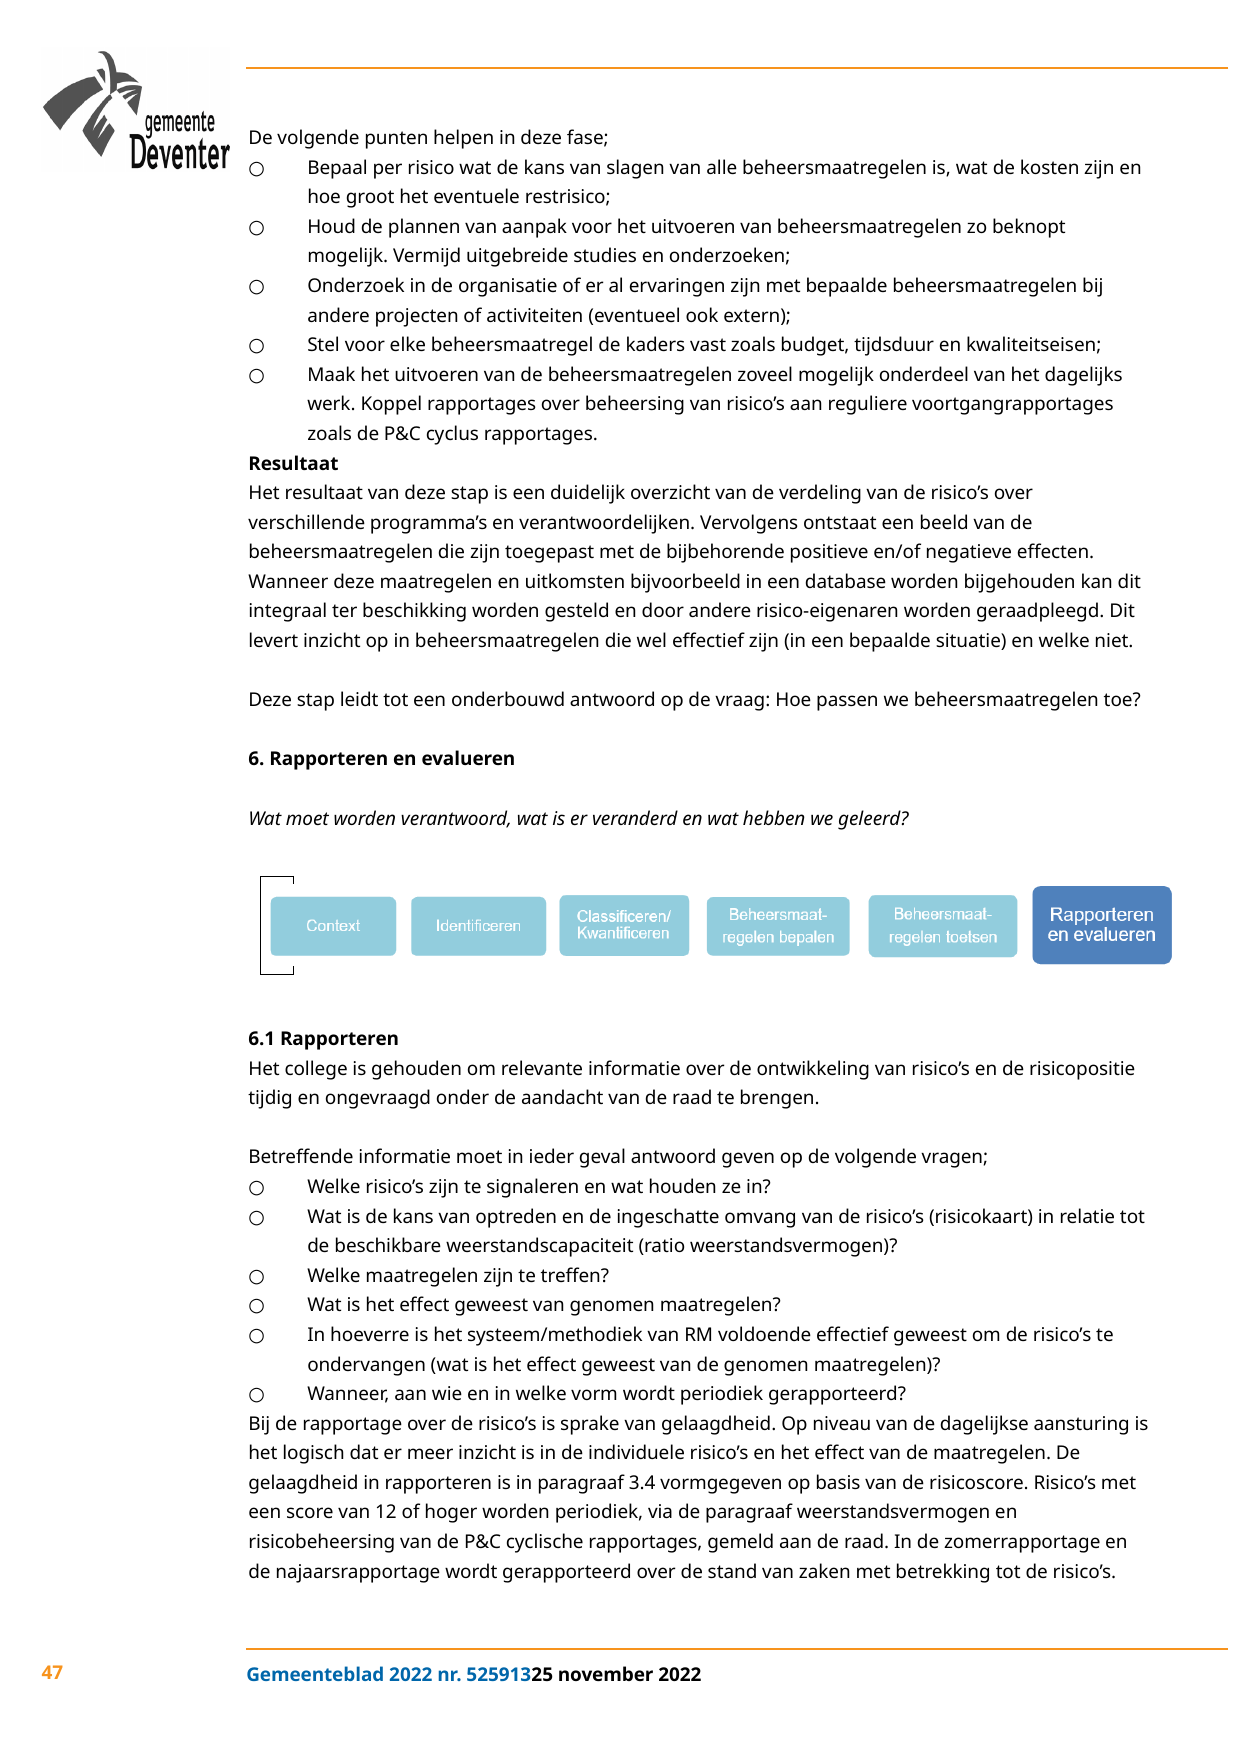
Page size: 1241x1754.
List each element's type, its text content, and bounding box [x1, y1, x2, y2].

list Stel voor elke beheersmaatregel de kaders vast zoals budget, tijdsduur en kwaliteitseisen; [248, 331, 1152, 357]
text Resultaat [248, 450, 1152, 476]
text Het college is gehouden om relevante informatie over de ontwikkeling van risico’s en de risicopositie tijdig en ongevraagd onder de aandacht van de raad te brengen. [248, 1055, 1152, 1110]
text 6.1 Rapporteren [248, 1025, 1152, 1051]
list Bepaal per risico wat de kans van slagen van alle beheersmaatregelen is, wat de kosten zijn en hoe groot het eventuele restrisico; [248, 154, 1152, 209]
list Wanneer, aan wie en in welke vorm wordt periodiek gerapporteerd? [248, 1380, 1152, 1406]
list Wat is het effect geweest van genomen maatregelen? [248, 1292, 1152, 1317]
text Wat moet worden verantwoord, wat is er veranderd en wat hebben we geleerd? [248, 805, 1152, 831]
list In hoeverre is het systeem/methodiek van RM voldoende effectief geweest om de risico’s te ondervangen (wat is het effect geweest van de genomen maatregelen)? [248, 1321, 1152, 1376]
list Houd de plannen van aanpak voor het uitvoeren van beheersmaatregelen zo beknopt mogelijk. Vermijd uitgebreide studies en onderzoeken; [248, 213, 1152, 268]
list Maak het uitvoeren van de beheersmaatregelen zoveel mogelijk onderdeel van het dagelijks werk. Koppel rapportages over beheersing van risico’s aan reguliere voortgangrapportages zoals de P&C cyclus rapportages. [248, 361, 1152, 446]
text De volgende punten helpen in deze fase; [248, 124, 1152, 150]
list Onderzoek in de organisatie of er al ervaringen zijn met bepaalde beheersmaatregelen bij andere projecten of activiteiten (eventueel ook extern); [248, 272, 1152, 328]
text Betreffende informatie moet in ieder geval antwoord geven op de volgende vragen; [248, 1144, 1152, 1169]
text Deze stap leidt tot een onderbouwd antwoord op de vraag: Hoe passen we beheersmaatregelen toe? [248, 686, 1152, 712]
text Het resultaat van deze stap is een duidelijk overzicht van de verdeling van de risico’s over verschillende programma’s en verantwoordelijken. Vervolgens ontstaat een beeld van de beheersmaatregelen die zijn toegepast met de bijbehorende positieve en/of negatieve effecten. Wanneer deze maatregelen en uitkomsten bijvoorbeeld in een database worden bijgehouden kan dit integraal ter beschikking worden gesteld en door andere risico-eigenaren worden geraadpleegd. Dit levert inzicht op in beheersmaatregelen die wel effectief zijn (in een bepaalde situatie) en welke niet. [248, 479, 1152, 653]
text Bij de rapportage over de risico’s is sprake van gelaagdheid. Op niveau van de dagelijkse aansturing is het logisch dat er meer inzicht is in de individuele risico’s en het effect van de maatregelen. De gelaagdheid in rapporteren is in paragraaf 3.4 vormgegeven op basis van de risicoscore. Risico’s met een score van 12 of hoger worden periodiek, via de paragraaf weerstandsvermogen en risicobeheersing van de P&C cyclische rapportages, gemeld aan de raad. In de zomerrapportage en de najaarsrapportage wordt gerapporteerd over de stand van zaken met betrekking tot de risico’s. [248, 1410, 1152, 1583]
list Welke risico’s zijn te signaleren en wat houden ze in? [248, 1173, 1152, 1199]
picture [268, 884, 1173, 966]
text 6. Rapporteren en evalueren [248, 746, 1152, 771]
list Wat is de kans van optreden en de ingeschatte omvang van de risico’s (risicokaart) in relatie tot de beschikbare weerstandscapaciteit (ratio weerstandsvermogen)? [248, 1203, 1152, 1258]
list Welke maatregelen zijn te treffen? [248, 1262, 1152, 1288]
picture [41, 47, 231, 172]
